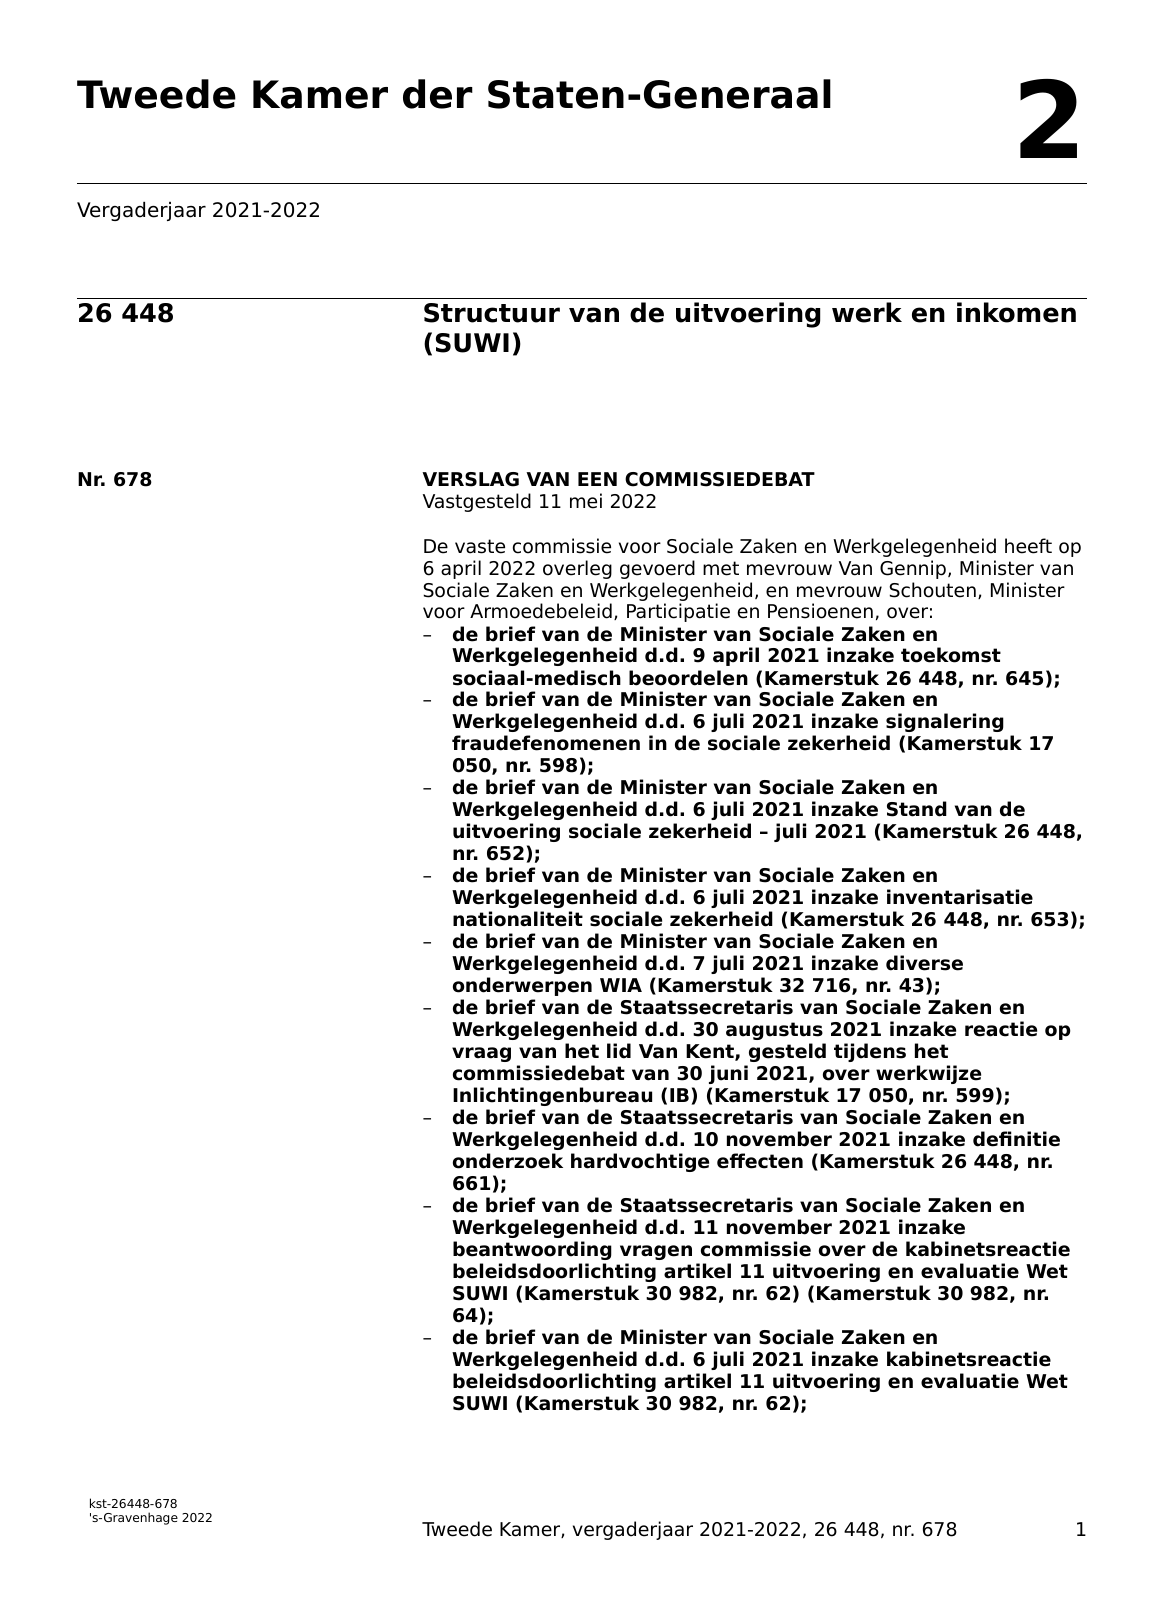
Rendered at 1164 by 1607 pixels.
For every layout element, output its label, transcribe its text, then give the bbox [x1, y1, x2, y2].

text De vaste commissie voor Sociale Zaken en Werkgelegenheid heeft op 6 april 2022 overleg gevoerd met mevrouw Van Gennip, Minister van Sociale Zaken en Werkgelegenheid, en mevrouw Schouten, Minister voor Armoedebeleid, Participatie en Pensioenen, over: [422, 536, 1087, 623]
text kst-26448-678 [88, 1497, 323, 1511]
text – de brief van de Minister van Sociale Zaken en Werkgelegenheid d.d. 9 april 2021 inzake toekomst sociaal-medisch beoordelen (Kamerstuk 26 448, nr. 645); [422, 623, 1087, 689]
subtitle 26 448 Structuur van de uitvoering werk en inkomen (SUWI) [77, 299, 1087, 358]
table_header Tweede Kamer der Staten-Generaal [77, 59, 886, 183]
table_header 2 [886, 59, 1087, 183]
text – de brief van de Minister van Sociale Zaken en Werkgelegenheid d.d. 6 juli 2021 inzake Stand van de uitvoering sociale zekerheid – juli 2021 (Kamerstuk 26 448, nr. 652); [422, 777, 1087, 865]
text – de brief van de Staatssecretaris van Sociale Zaken en Werkgelegenheid d.d. 11 november 2021 inzake beantwoording vragen commissie over de kabinetsreactie beleidsdoorlichting artikel 11 uitvoering en evaluatie Wet SUWI (Kamerstuk 30 982, nr. 62) (Kamerstuk 30 982, nr. 64); [422, 1195, 1087, 1327]
text – de brief van de Minister van Sociale Zaken en Werkgelegenheid d.d. 6 juli 2021 inzake inventarisatie nationaliteit sociale zekerheid (Kamerstuk 26 448, nr. 653); [422, 865, 1087, 931]
text – de brief van de Minister van Sociale Zaken en Werkgelegenheid d.d. 6 juli 2021 inzake kabinetsreactie beleidsdoorlichting artikel 11 uitvoering en evaluatie Wet SUWI (Kamerstuk 30 982, nr. 62); [422, 1327, 1087, 1415]
text Vastgesteld 11 mei 2022 [422, 491, 1087, 513]
subtitle Nr. 678 VERSLAG VAN EEN COMMISSIEDEBAT [77, 469, 1087, 491]
text – de brief van de Minister van Sociale Zaken en Werkgelegenheid d.d. 7 juli 2021 inzake diverse onderwerpen WIA (Kamerstuk 32 716, nr. 43); [422, 931, 1087, 997]
table_cell Vergaderjaar 2021-2022 [77, 184, 1087, 298]
text – de brief van de Staatssecretaris van Sociale Zaken en Werkgelegenheid d.d. 10 november 2021 inzake definitie onderzoek hardvochtige effecten (Kamerstuk 26 448, nr. 661); [422, 1107, 1087, 1195]
text 's-Gravenhage 2022 [88, 1511, 323, 1525]
text – de brief van de Staatssecretaris van Sociale Zaken en Werkgelegenheid d.d. 30 augustus 2021 inzake reactie op vraag van het lid Van Kent, gesteld tijdens het commissiedebat van 30 juni 2021, over werkwijze Inlichtingenbureau (IB) (Kamerstuk 17 050, nr. 599); [422, 997, 1087, 1107]
text – de brief van de Minister van Sociale Zaken en Werkgelegenheid d.d. 6 juli 2021 inzake signalering fraudefenomenen in de sociale zekerheid (Kamerstuk 17 050, nr. 598); [422, 689, 1087, 777]
